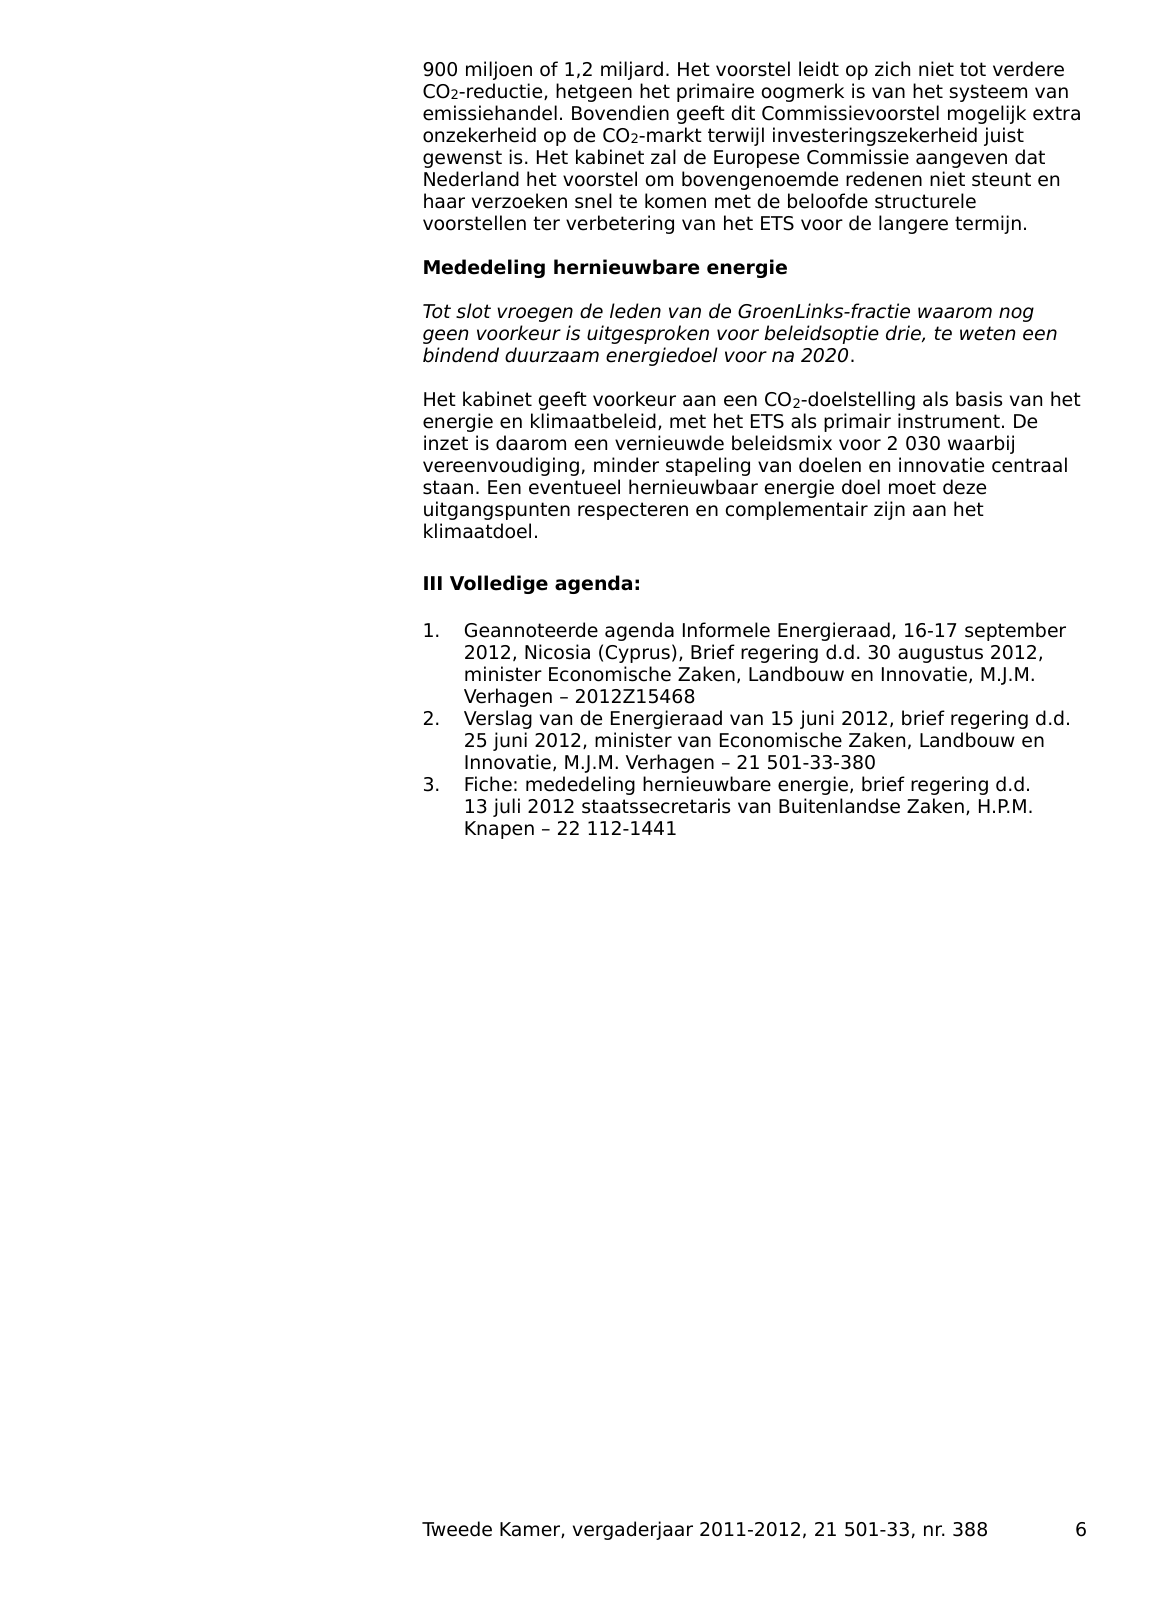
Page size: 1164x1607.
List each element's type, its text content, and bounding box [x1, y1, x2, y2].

text 900 miljoen of 1,2 miljard. Het voorstel leidt op zich niet tot verdere CO2-reductie, hetgeen het primaire oogmerk is van het systeem van emissiehandel. Bovendien geeft dit Commissievoorstel mogelijk extra onzekerheid op de CO2-markt terwijl investeringszekerheid juist gewenst is. Het kabinet zal de Europese Commissie aangeven dat Nederland het voorstel om bovengenoemde redenen niet steunt en haar verzoeken snel te komen met de beloofde structurele voorstellen ter verbetering van het ETS voor de langere termijn. [422, 59, 1087, 235]
text 3. Fiche: mededeling hernieuwbare energie, brief regering d.d. 13 juli 2012 staatssecretaris van Buitenlandse Zaken, H.P.M. Knapen – 22 112-1441 [422, 774, 1087, 840]
text Tot slot vroegen de leden van de GroenLinks-fractie waarom nog geen voorkeur is uitgesproken voor beleidsoptie drie, te weten een bindend duurzaam energiedoel voor na 2020. [422, 301, 1087, 367]
subtitle III Volledige agenda: [422, 573, 1087, 595]
text 1. Geannoteerde agenda Informele Energieraad, 16-17 september 2012, Nicosia (Cyprus), Brief regering d.d. 30 augustus 2012, minister Economische Zaken, Landbouw en Innovatie, M.J.M. Verhagen – 2012Z15468 [422, 620, 1087, 708]
subtitle Mededeling hernieuwbare energie [422, 257, 1087, 279]
text 2. Verslag van de Energieraad van 15 juni 2012, brief regering d.d. 25 juni 2012, minister van Economische Zaken, Landbouw en Innovatie, M.J.M. Verhagen – 21 501-33-380 [422, 708, 1087, 774]
text Het kabinet geeft voorkeur aan een CO2-doelstelling als basis van het energie en klimaatbeleid, met het ETS als primair instrument. De inzet is daarom een vernieuwde beleidsmix voor 2 030 waarbij vereenvoudiging, minder stapeling van doelen en innovatie centraal staan. Een eventueel hernieuwbaar energie doel moet deze uitgangspunten respecteren en complementair zijn aan het klimaatdoel. [422, 389, 1087, 543]
